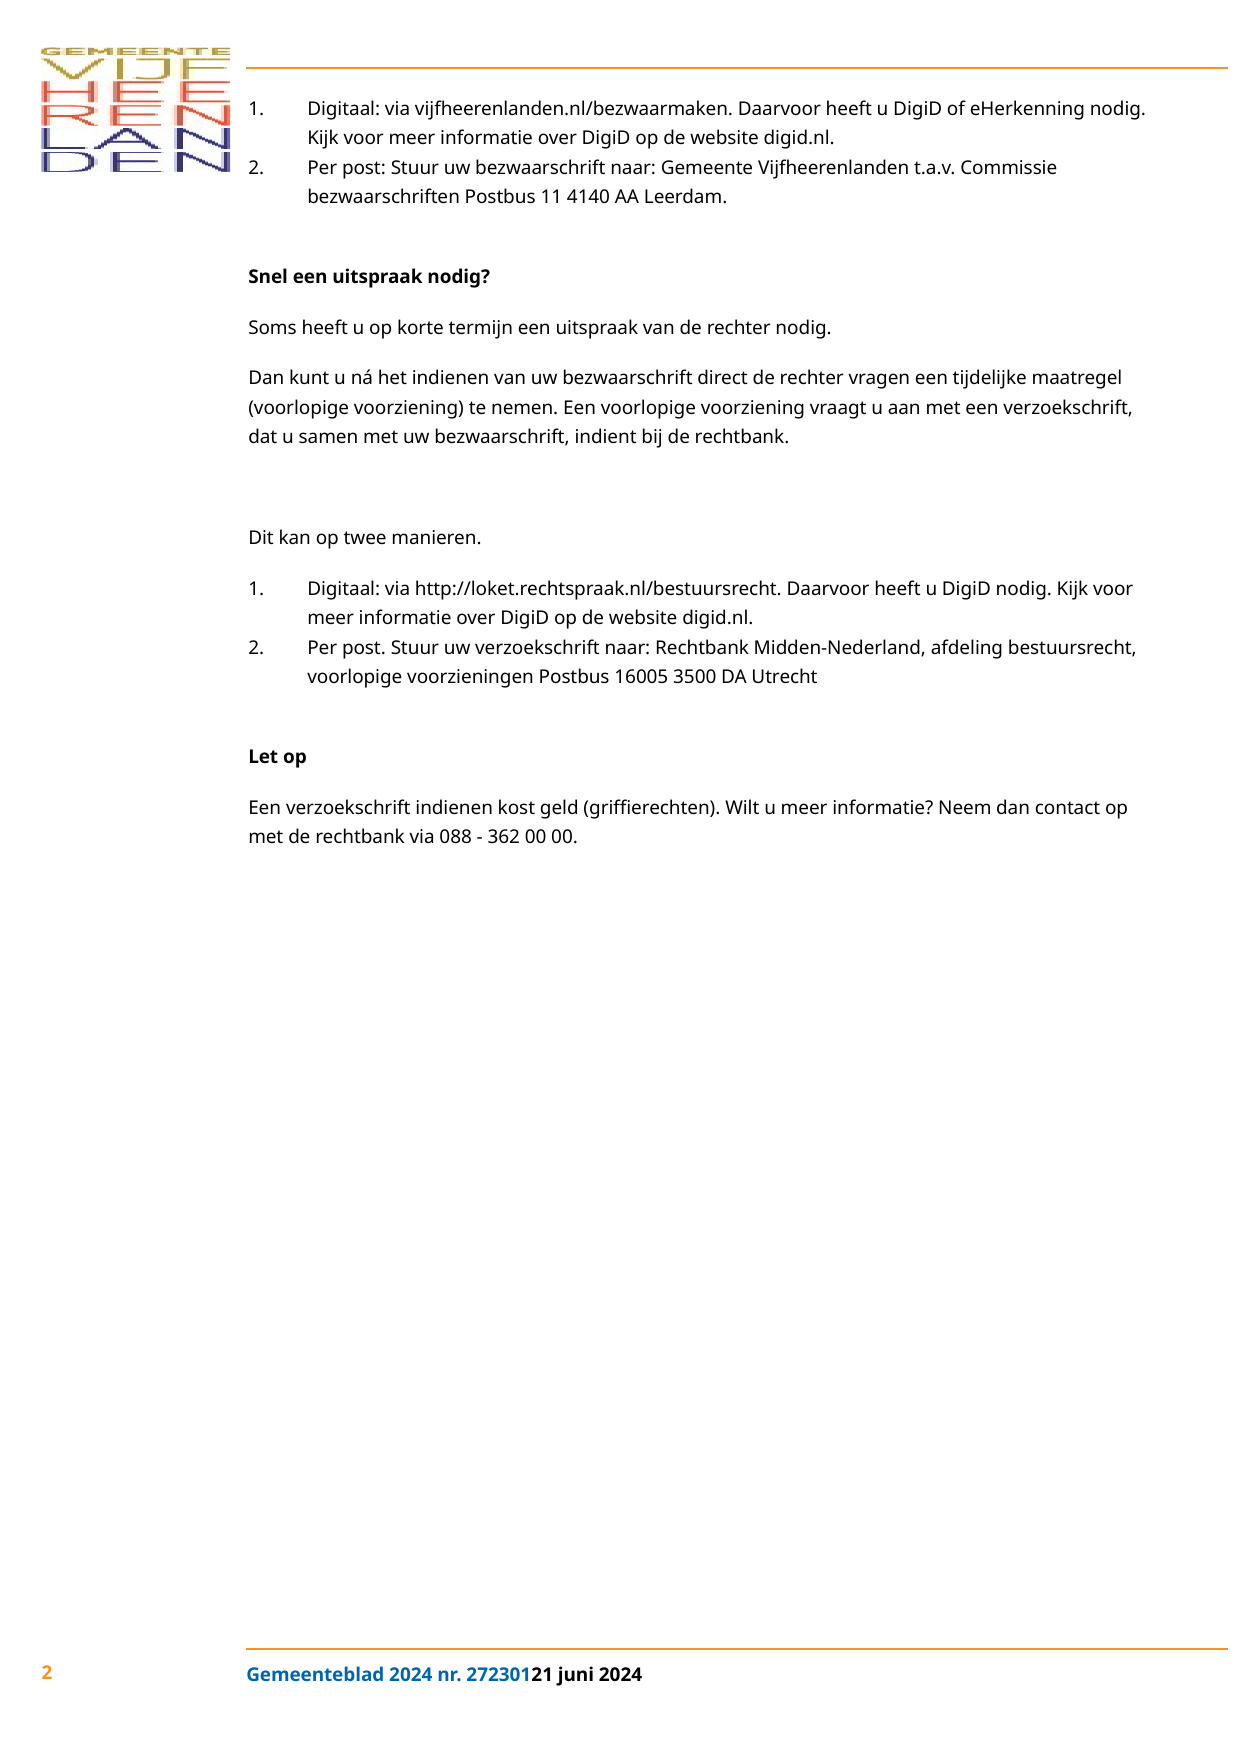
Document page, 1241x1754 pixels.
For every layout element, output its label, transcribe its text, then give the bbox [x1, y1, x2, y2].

list Per post. Stuur uw verzoekschrift naar: Rechtbank Midden-Nederland, afdeling bestuursrecht, voorlopige voorzieningen Postbus 16005 3500 DA Utrecht [248, 634, 1152, 689]
text Dan kunt u ná het indienen van uw bezwaarschrift direct de rechter vragen een tijdelijke maatregel (voorlopige voorziening) te nemen. Een voorlopige voorziening vraagt u aan met een verzoekschrift, dat u samen met uw bezwaarschrift, indient bij de rechtbank. [248, 364, 1152, 449]
picture [41, 47, 231, 172]
text Snel een uitspraak nodig? [248, 263, 1152, 289]
text Dit kan op twee manieren. [248, 524, 1152, 550]
text Let op [248, 743, 1152, 769]
list Digitaal: via vijfheerenlanden.nl/bezwaarmaken. Daarvoor heeft u DigiD of eHerkenning nodig. Kijk voor meer informatie over DigiD op de website digid.nl. [248, 95, 1152, 150]
list Per post: Stuur uw bezwaarschrift naar: Gemeente Vijfheerenlanden t.a.v. Commissie bezwaarschriften Postbus 11 4140 AA Leerdam. [248, 154, 1152, 209]
text Een verzoekschrift indienen kost geld (griffierechten). Wilt u meer informatie? Neem dan contact op met de rechtbank via 088 - 362 00 00. [248, 794, 1152, 849]
list Digitaal: via http://loket.rechtspraak.nl/bestuursrecht. Daarvoor heeft u DigiD nodig. Kijk voor meer informatie over DigiD op de website digid.nl. [248, 575, 1152, 630]
text Soms heeft u op korte termijn een uitspraak van de rechter nodig. [248, 314, 1152, 340]
